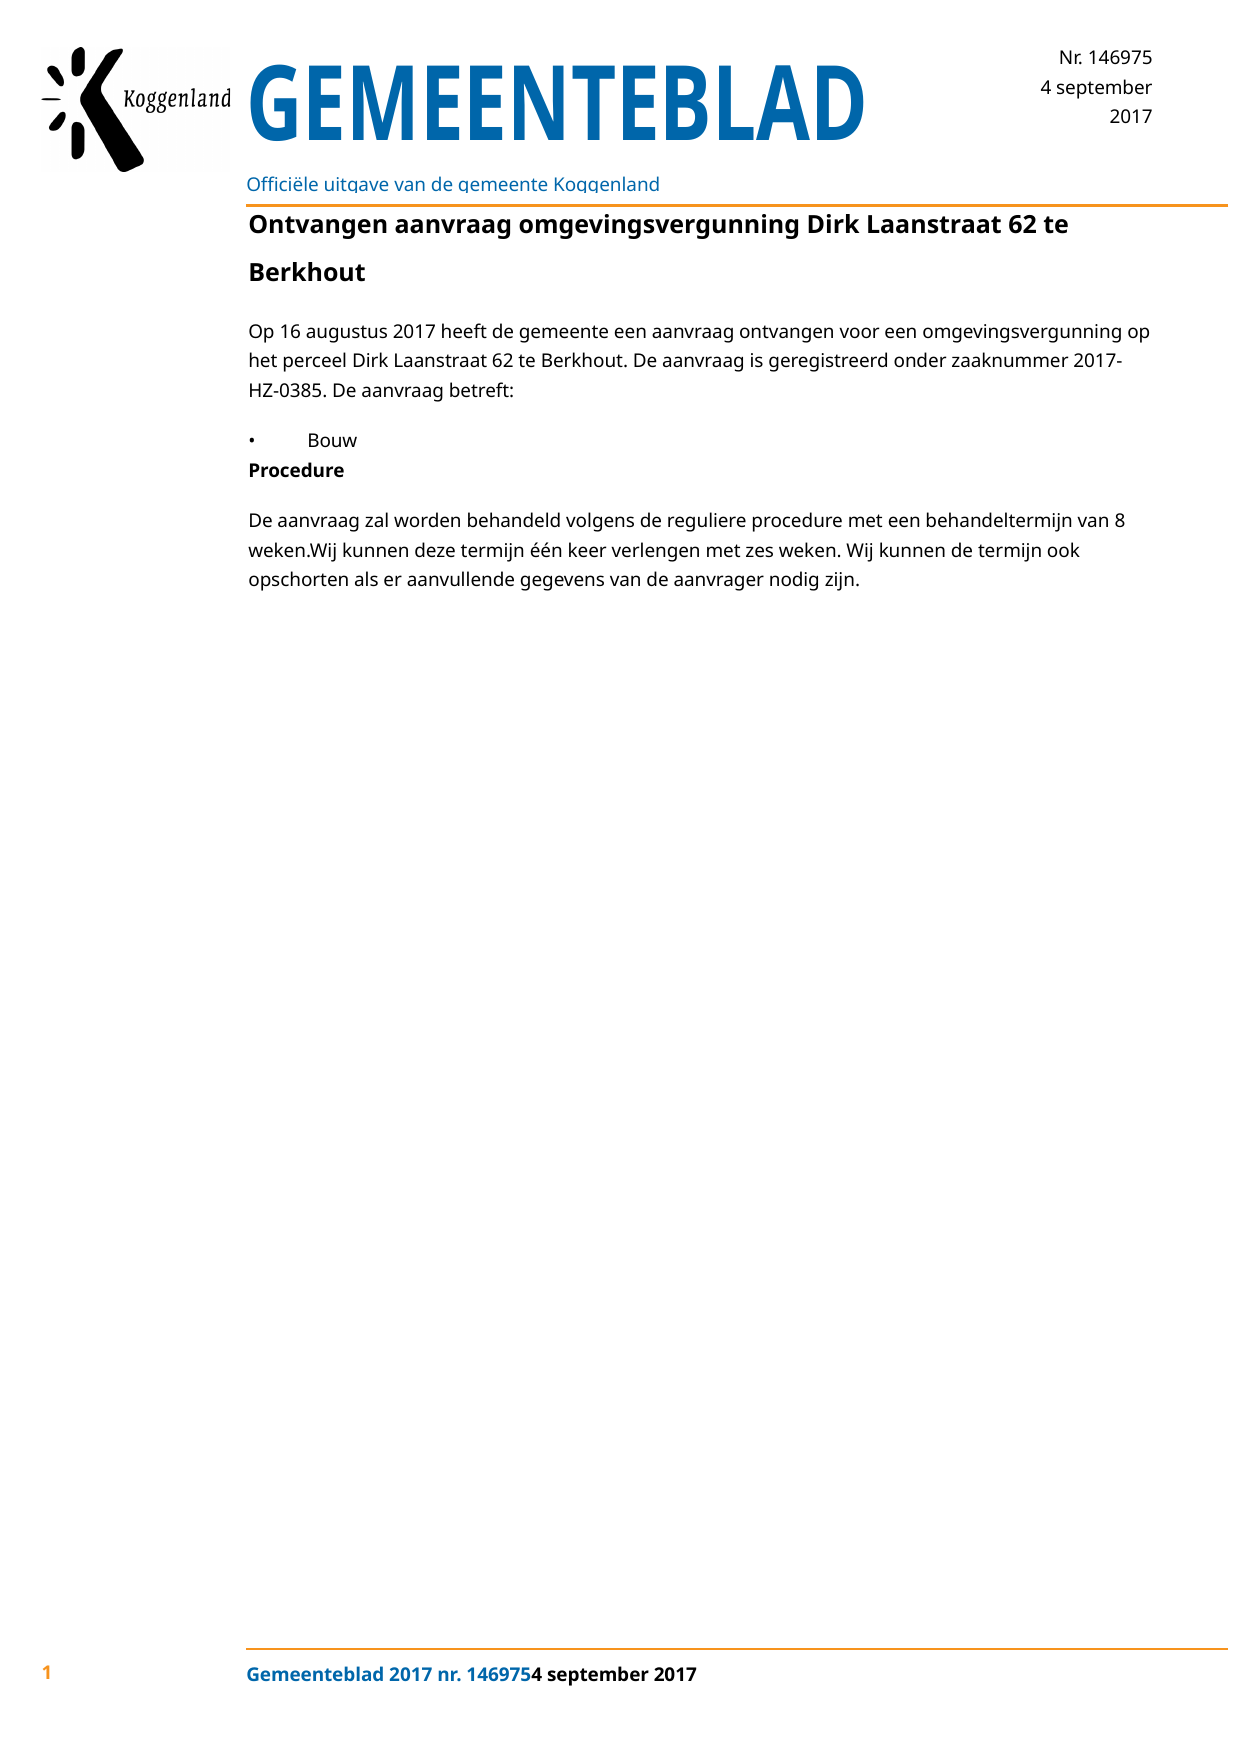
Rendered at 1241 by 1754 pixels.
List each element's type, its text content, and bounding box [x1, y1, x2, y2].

list Bouw [248, 427, 1152, 453]
picture [41, 47, 231, 172]
text Procedure [248, 457, 1152, 483]
text De aanvraag zal worden behandeld volgens de reguliere procedure met een behandeltermijn van 8 weken.Wij kunnen deze termijn één keer verlengen met zes weken. Wij kunnen de termijn ook opschorten als er aanvullende gegevens van de aanvrager nodig zijn. [248, 507, 1152, 592]
text Op 16 augustus 2017 heeft de gemeente een aanvraag ontvangen voor een omgevingsvergunning op het perceel Dirk Laanstraat 62 te Berkhout. De aanvraag is geregistreerd onder zaaknummer 2017-HZ-0385. De aanvraag betreft: [248, 318, 1152, 403]
text Ontvangen aanvraag omgevingsvergunning Dirk Laanstraat 62 te Berkhout [248, 207, 1152, 288]
